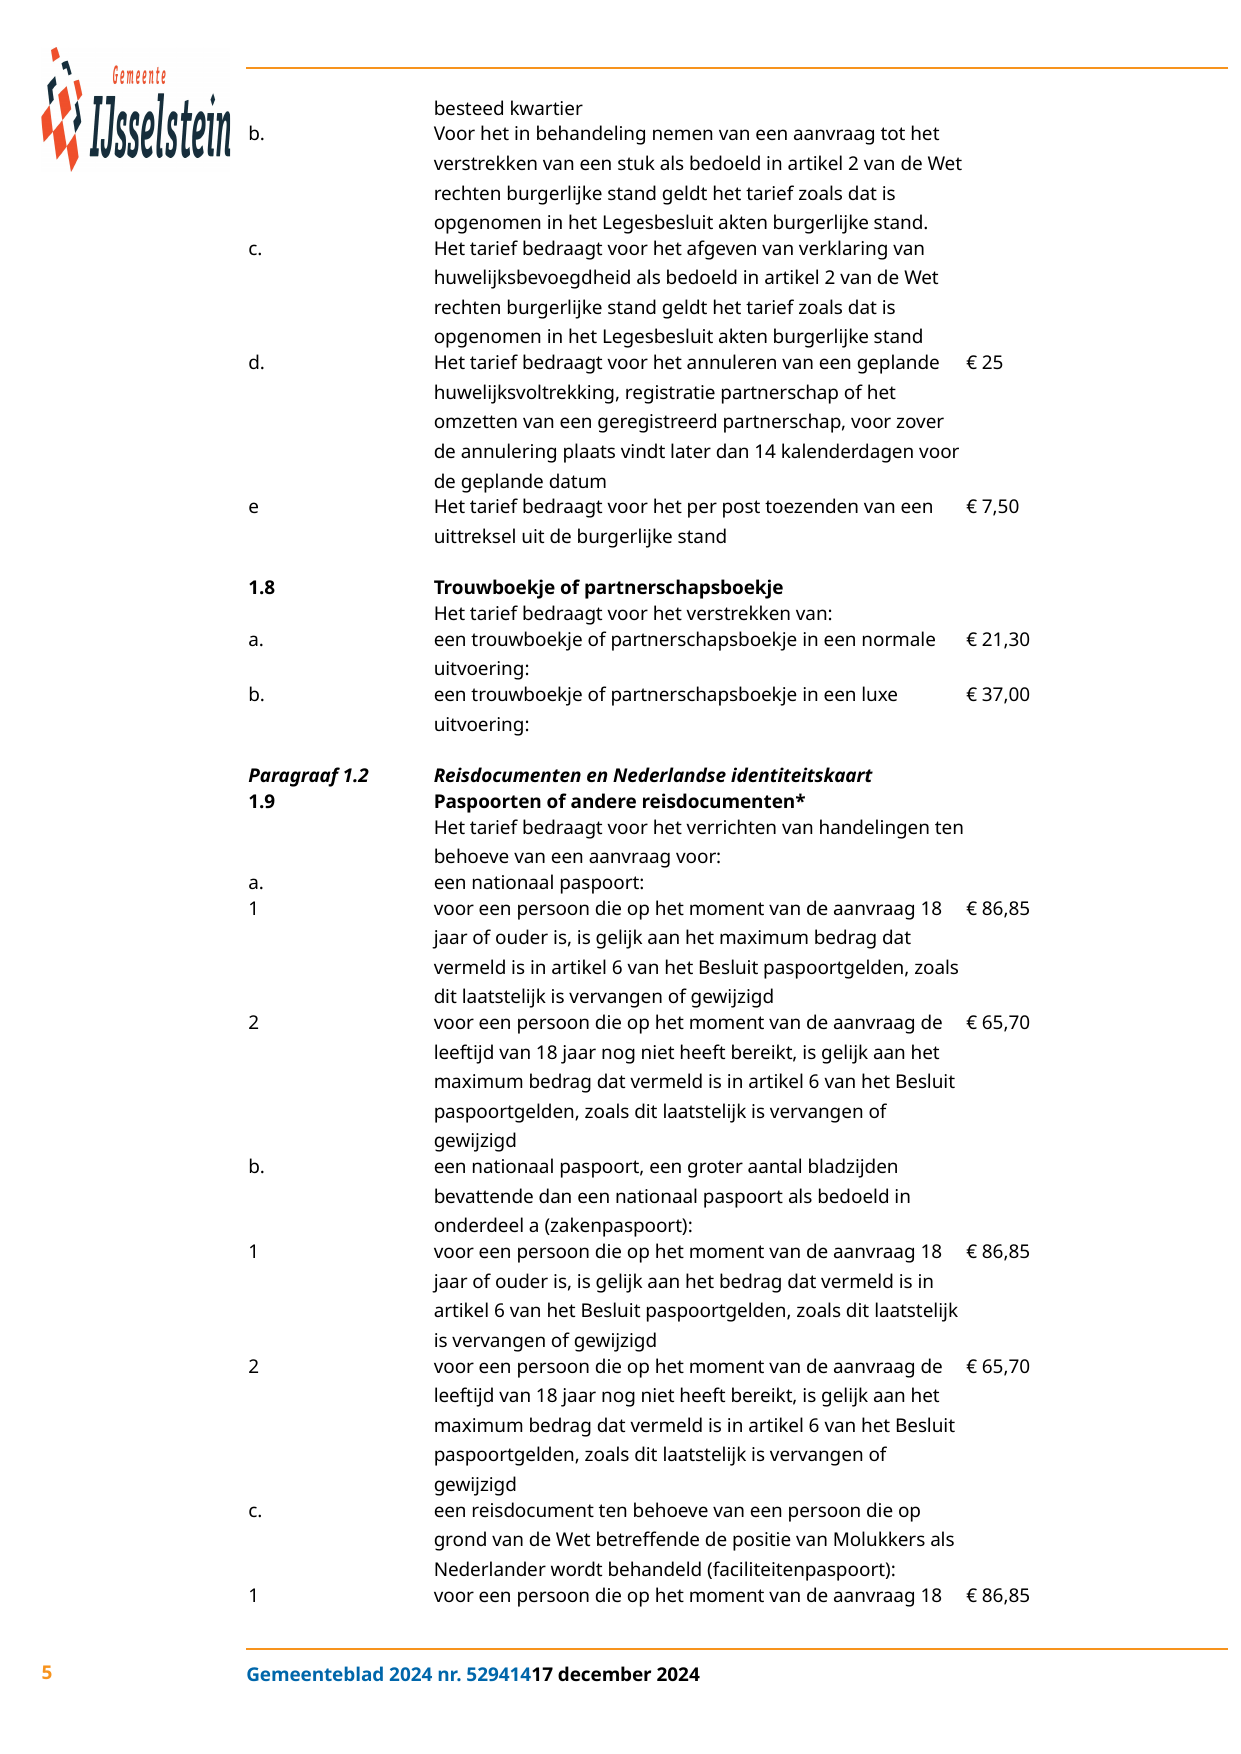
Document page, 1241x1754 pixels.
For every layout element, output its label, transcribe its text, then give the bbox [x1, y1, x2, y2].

table_cell [248, 737, 433, 762]
table_cell € 86,85 [966, 1238, 1152, 1353]
table_cell 1 [248, 1238, 433, 1353]
table_cell € 65,70 [966, 1009, 1152, 1153]
table_cell [248, 549, 433, 574]
table_cell d. [248, 350, 433, 493]
table_cell 1.8 [248, 575, 433, 600]
table_cell voor een persoon die op het moment van de aanvraag 18 [434, 1582, 966, 1607]
table_cell a. [248, 626, 433, 681]
table_cell voor een persoon die op het moment van de aanvraag 18 jaar of ouder is, is gelijk aan het maximum bedrag dat vermeld is in artikel 6 van het Besluit paspoortgelden, zoals dit laatstelijk is vervangen of gewijzigd [434, 895, 966, 1009]
table_cell Voor het in behandeling nemen van een aanvraag tot het verstrekken van een stuk als bedoeld in artikel 2 van de Wet rechten burgerlijke stand geldt het tarief zoals dat is opgenomen in het Legesbesluit akten burgerlijke stand. [434, 121, 966, 235]
table_cell € 86,85 [966, 895, 1152, 1009]
table_cell Reisdocumenten en Nederlandse identiteitskaart [434, 763, 966, 788]
table_cell [966, 235, 1152, 349]
table_cell [966, 95, 1152, 121]
table_cell b. [248, 1154, 433, 1238]
table_cell Het tarief bedraagt voor het annuleren van een geplande huwelijksvoltrekking, registratie partnerschap of het omzetten van een geregistreerd partnerschap, voor zover de annulering plaats vindt later dan 14 kalenderdagen voor de geplande datum [434, 350, 966, 493]
table_cell € 25 [966, 350, 1152, 493]
table_cell een reisdocument ten behoeve van een persoon die op grond van de Wet betreffende de positie van Molukkers als Nederlander wordt behandeld (faciliteitenpaspoort): [434, 1497, 966, 1582]
table_cell c. [248, 235, 433, 349]
table_cell c. [248, 1497, 433, 1582]
table_cell [966, 763, 1152, 788]
table_cell € 65,70 [966, 1353, 1152, 1497]
table_cell [966, 1497, 1152, 1582]
table_cell € 21,30 [966, 626, 1152, 681]
table_cell Het tarief bedraagt voor het verrichten van handelingen ten behoeve van een aanvraag voor: [434, 814, 966, 869]
table_cell [966, 788, 1152, 814]
table_cell € 7,50 [966, 494, 1152, 549]
table_cell besteed kwartier [434, 95, 966, 121]
table_cell 1 [248, 1582, 433, 1607]
table_cell Paragraaf 1.2 [248, 763, 433, 788]
table_cell € 86,85 [966, 1582, 1152, 1607]
table_cell voor een persoon die op het moment van de aanvraag de leeftijd van 18 jaar nog niet heeft bereikt, is gelijk aan het maximum bedrag dat vermeld is in artikel 6 van het Besluit paspoortgelden, zoals dit laatstelijk is vervangen of gewijzigd [434, 1009, 966, 1153]
table_cell [966, 737, 1152, 762]
table_cell 1.9 [248, 788, 433, 814]
table_cell Het tarief bedraagt voor het verstrekken van: [434, 600, 966, 626]
table_cell b. [248, 121, 433, 235]
table_cell [966, 575, 1152, 600]
table_cell voor een persoon die op het moment van de aanvraag de leeftijd van 18 jaar nog niet heeft bereikt, is gelijk aan het maximum bedrag dat vermeld is in artikel 6 van het Besluit paspoortgelden, zoals dit laatstelijk is vervangen of gewijzigd [434, 1353, 966, 1497]
picture [41, 47, 231, 172]
table_cell [248, 600, 433, 626]
table_cell een trouwboekje of partnerschapsboekje in een luxe uitvoering: [434, 681, 966, 737]
table_cell e [248, 494, 433, 549]
table_cell a. [248, 869, 433, 895]
table_cell b. [248, 681, 433, 737]
table_cell 2 [248, 1009, 433, 1153]
table_cell [966, 814, 1152, 869]
table_cell [966, 121, 1152, 235]
table_cell Paspoorten of andere reisdocumenten* [434, 788, 966, 814]
table_cell [966, 1154, 1152, 1238]
table_cell [434, 737, 966, 762]
table_cell € 37,00 [966, 681, 1152, 737]
table_cell voor een persoon die op het moment van de aanvraag 18 jaar of ouder is, is gelijk aan het bedrag dat vermeld is in artikel 6 van het Besluit paspoortgelden, zoals dit laatstelijk is vervangen of gewijzigd [434, 1238, 966, 1353]
table_cell [966, 549, 1152, 574]
table_cell [248, 814, 433, 869]
table_cell [966, 869, 1152, 895]
table_cell [248, 95, 433, 121]
table_cell 1 [248, 895, 433, 1009]
table_cell 2 [248, 1353, 433, 1497]
table_cell Het tarief bedraagt voor het per post toezenden van een uittreksel uit de burgerlijke stand [434, 494, 966, 549]
table_cell Het tarief bedraagt voor het afgeven van verklaring van huwelijksbevoegdheid als bedoeld in artikel 2 van de Wet rechten burgerlijke stand geldt het tarief zoals dat is opgenomen in het Legesbesluit akten burgerlijke stand [434, 235, 966, 349]
table_cell een trouwboekje of partnerschapsboekje in een normale uitvoering: [434, 626, 966, 681]
table_cell een nationaal paspoort: [434, 869, 966, 895]
table_cell [966, 600, 1152, 626]
table_cell een nationaal paspoort, een groter aantal bladzijden bevattende dan een nationaal paspoort als bedoeld in onderdeel a (zakenpaspoort): [434, 1154, 966, 1238]
table_cell Trouwboekje of partnerschapsboekje [434, 575, 966, 600]
table_cell [434, 549, 966, 574]
